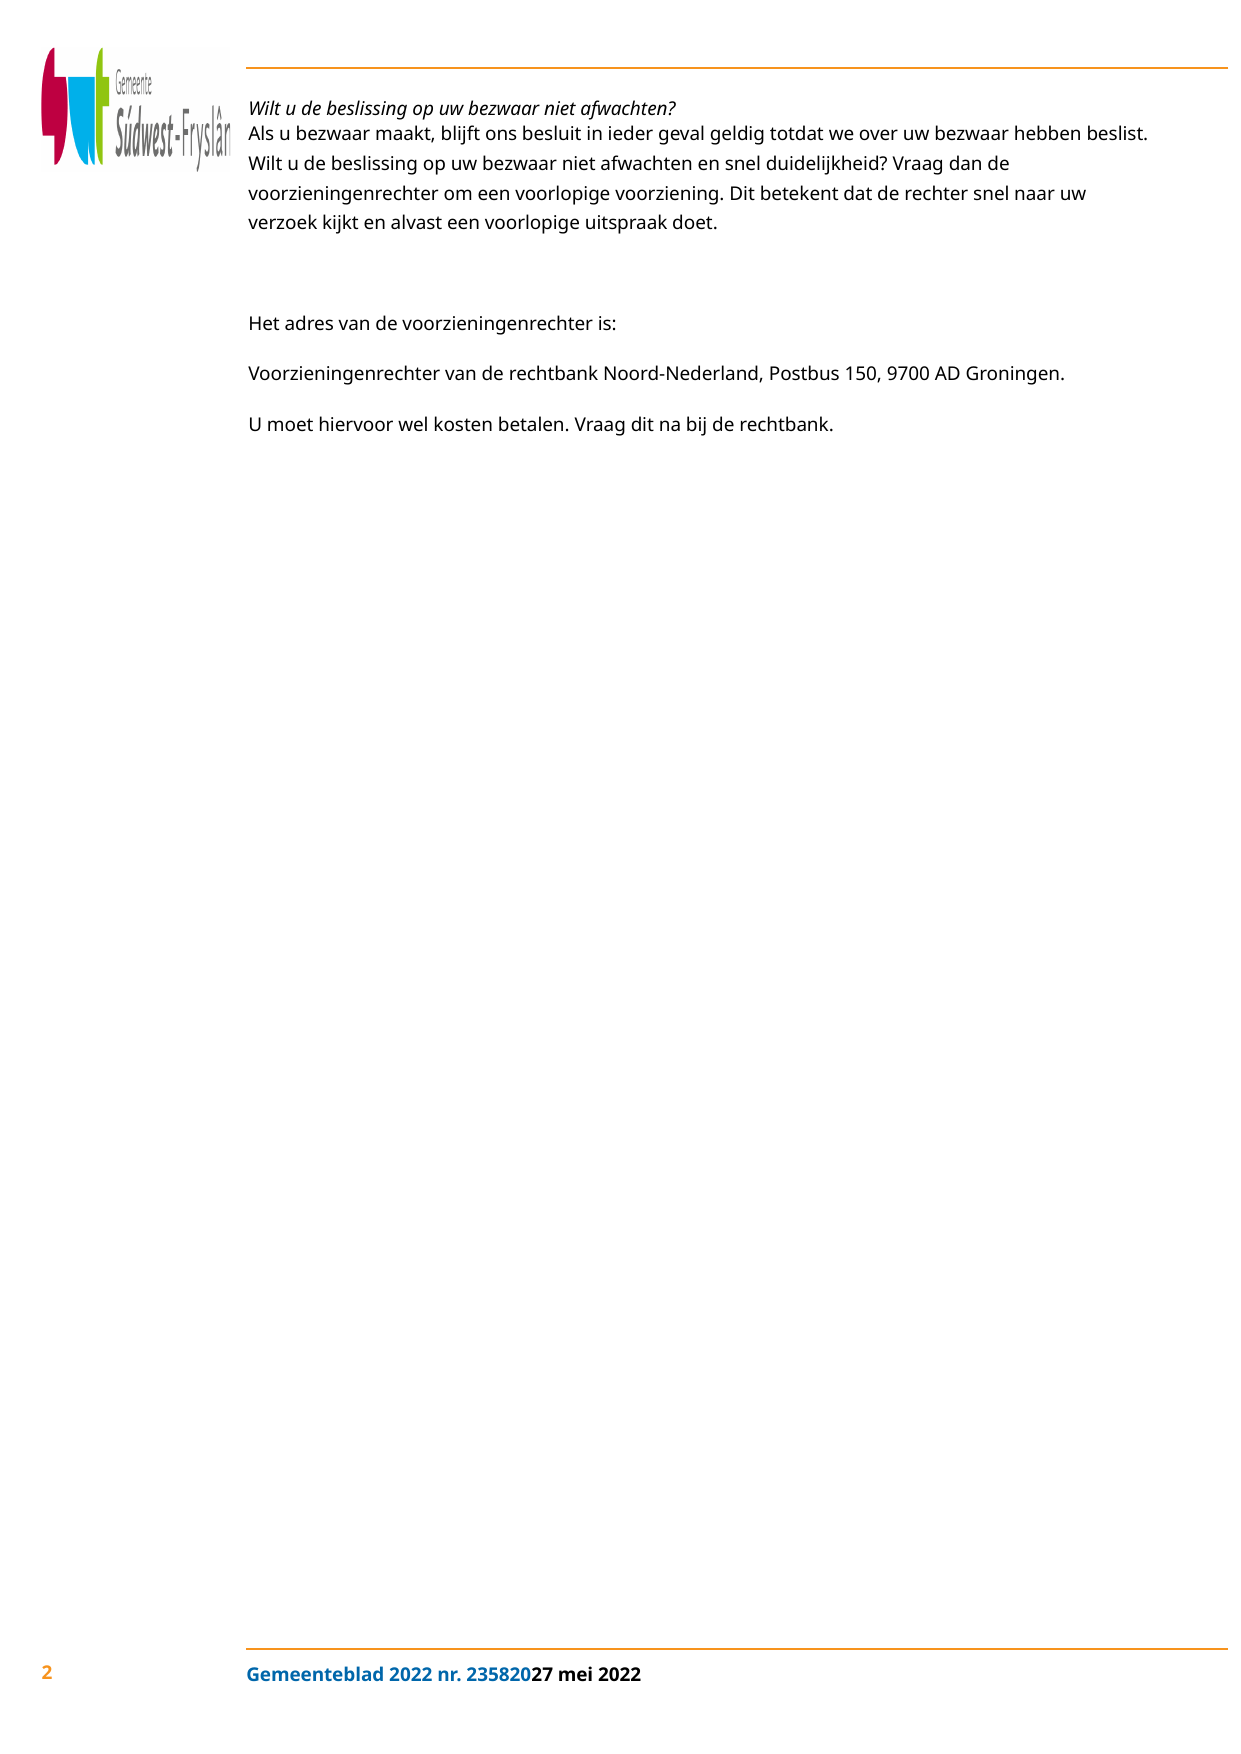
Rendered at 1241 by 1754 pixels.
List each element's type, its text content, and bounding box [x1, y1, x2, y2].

text Voorzieningenrechter van de rechtbank Noord-Nederland, Postbus 150, 9700 AD Groningen. [248, 361, 1152, 386]
text Het adres van de voorzieningenrechter is: [248, 310, 1152, 336]
text Wilt u de beslissing op uw bezwaar niet afwachten? [248, 95, 1152, 121]
picture [41, 47, 231, 172]
text U moet hiervoor wel kosten betalen. Vraag dit na bij de rechtbank. [248, 411, 1152, 437]
text Als u bezwaar maakt, blijft ons besluit in ieder geval geldig totdat we over uw bezwaar hebben beslist. Wilt u de beslissing op uw bezwaar niet afwachten en snel duidelijkheid? Vraag dan de voorzieningenrechter om een voorlopige voorziening. Dit betekent dat de rechter snel naar uw verzoek kijkt en alvast een voorlopige uitspraak doet. [248, 121, 1152, 235]
